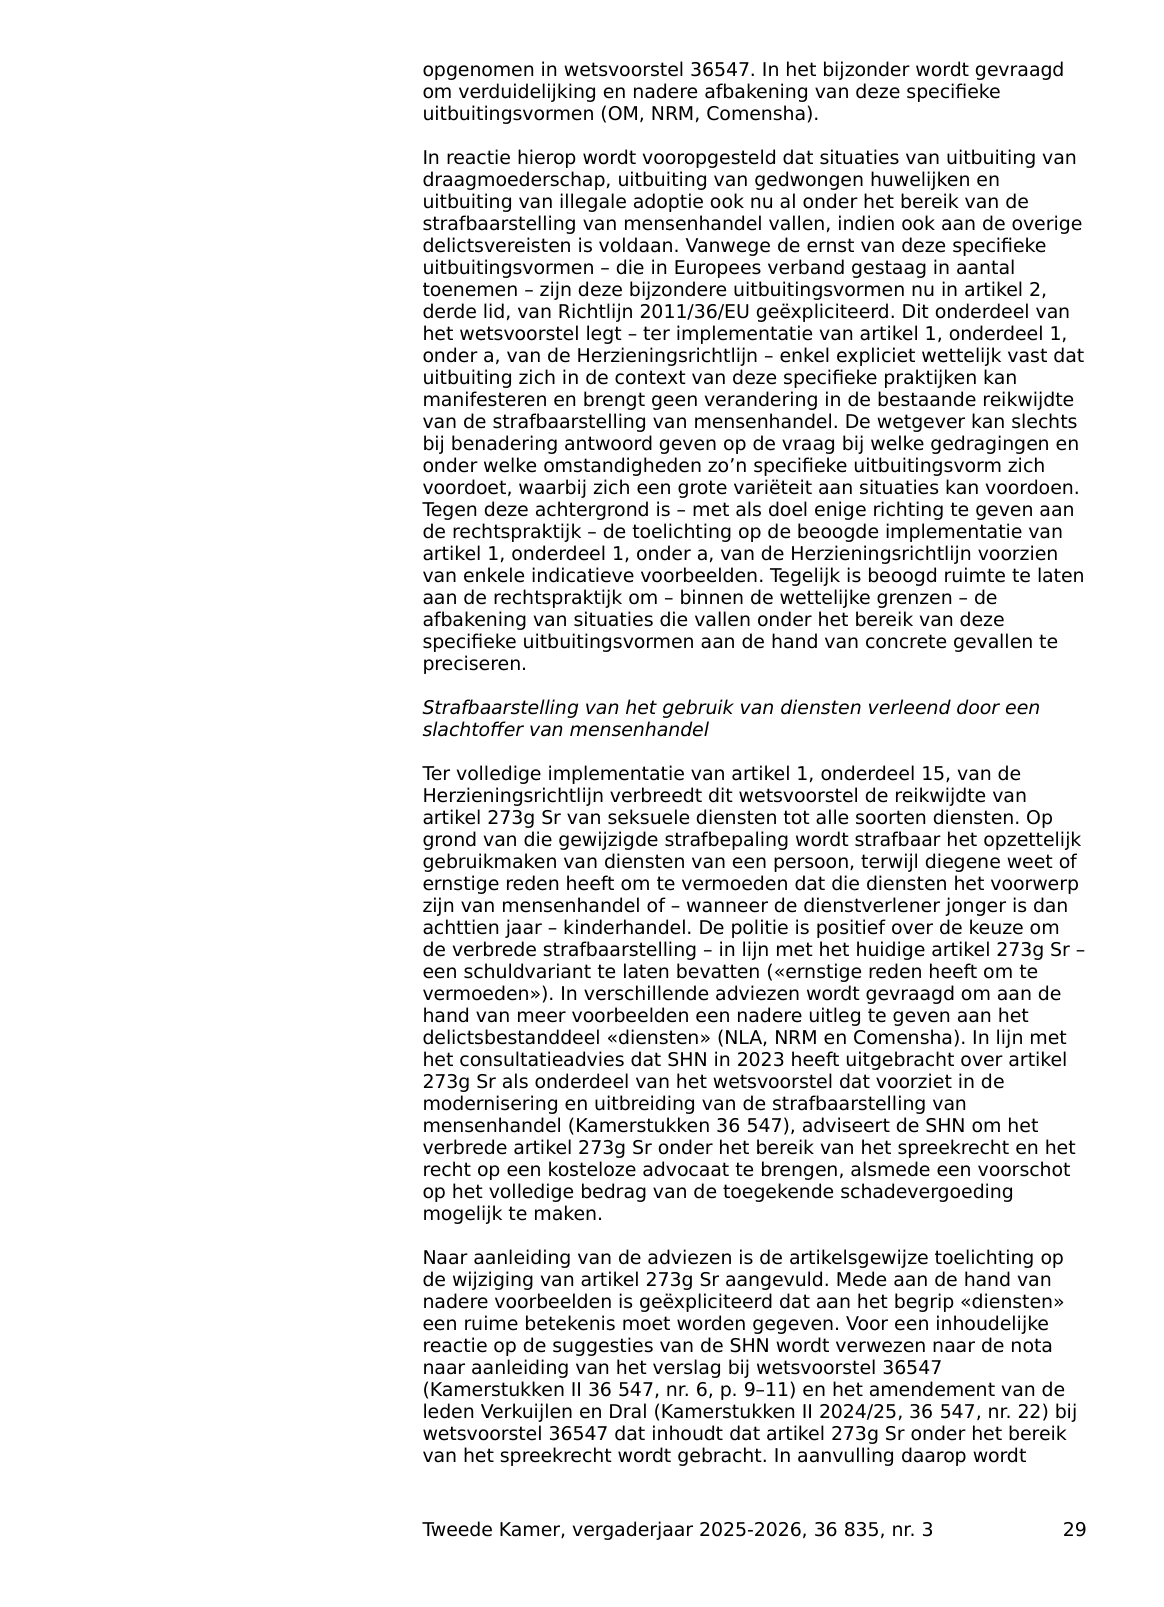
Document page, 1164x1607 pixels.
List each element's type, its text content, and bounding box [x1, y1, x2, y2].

text In reactie hierop wordt vooropgesteld dat situaties van uitbuiting van draagmoederschap, uitbuiting van gedwongen huwelijken en uitbuiting van illegale adoptie ook nu al onder het bereik van de strafbaarstelling van mensenhandel vallen, indien ook aan de overige delictsvereisten is voldaan. Vanwege de ernst van deze specifieke uitbuitingsvormen – die in Europees verband gestaag in aantal toenemen – zijn deze bijzondere uitbuitingsvormen nu in artikel 2, derde lid, van Richtlijn 2011/36/EU geëxpliciteerd. Dit onderdeel van het wetsvoorstel legt – ter implementatie van artikel 1, onderdeel 1, onder a, van de Herzieningsrichtlijn – enkel expliciet wettelijk vast dat uitbuiting zich in de context van deze specifieke praktijken kan manifesteren en brengt geen verandering in de bestaande reikwijdte van de strafbaarstelling van mensenhandel. De wetgever kan slechts bij benadering antwoord geven op de vraag bij welke gedragingen en onder welke omstandigheden zo’n specifieke uitbuitingsvorm zich voordoet, waarbij zich een grote variëteit aan situaties kan voordoen. Tegen deze achtergrond is – met als doel enige richting te geven aan de rechtspraktijk – de toelichting op de beoogde implementatie van artikel 1, onderdeel 1, onder a, van de Herzieningsrichtlijn voorzien van enkele indicatieve voorbeelden. Tegelijk is beoogd ruimte te laten aan de rechtspraktijk om – binnen de wettelijke grenzen – de afbakening van situaties die vallen onder het bereik van deze specifieke uitbuitingsvormen aan de hand van concrete gevallen te preciseren. [422, 147, 1087, 675]
text opgenomen in wetsvoorstel 36547. In het bijzonder wordt gevraagd om verduidelijking en nadere afbakening van deze specifieke uitbuitingsvormen (OM, NRM, Comensha). [422, 59, 1087, 125]
subtitle Strafbaarstelling van het gebruik van diensten verleend door een slachtoffer van mensenhandel [422, 697, 1087, 741]
text Naar aanleiding van de adviezen is de artikelsgewijze toelichting op de wijziging van artikel 273g Sr aangevuld. Mede aan de hand van nadere voorbeelden is geëxpliciteerd dat aan het begrip «diensten» een ruime betekenis moet worden gegeven. Voor een inhoudelijke reactie op de suggesties van de SHN wordt verwezen naar de nota naar aanleiding van het verslag bij wetsvoorstel 36547 (Kamerstukken II 36 547, nr. 6, p. 9–11) en het amendement van de leden Verkuijlen en Dral (Kamerstukken II 2024/25, 36 547, nr. 22) bij wetsvoorstel 36547 dat inhoudt dat artikel 273g Sr onder het bereik van het spreekrecht wordt gebracht. In aanvulling daarop wordt [422, 1247, 1087, 1467]
text Ter volledige implementatie van artikel 1, onderdeel 15, van de Herzieningsrichtlijn verbreedt dit wetsvoorstel de reikwijdte van artikel 273g Sr van seksuele diensten tot alle soorten diensten. Op grond van die gewijzigde strafbepaling wordt strafbaar het opzettelijk gebruikmaken van diensten van een persoon, terwijl diegene weet of ernstige reden heeft om te vermoeden dat die diensten het voorwerp zijn van mensenhandel of – wanneer de dienstverlener jonger is dan achttien jaar – kinderhandel. De politie is positief over de keuze om de verbrede strafbaarstelling – in lijn met het huidige artikel 273g Sr – een schuldvariant te laten bevatten («ernstige reden heeft om te vermoeden»). In verschillende adviezen wordt gevraagd om aan de hand van meer voorbeelden een nadere uitleg te geven aan het delictsbestanddeel «diensten» (NLA, NRM en Comensha). In lijn met het consultatieadvies dat SHN in 2023 heeft uitgebracht over artikel 273g Sr als onderdeel van het wetsvoorstel dat voorziet in de modernisering en uitbreiding van de strafbaarstelling van mensenhandel (Kamerstukken 36 547), adviseert de SHN om het verbrede artikel 273g Sr onder het bereik van het spreekrecht en het recht op een kosteloze advocaat te brengen, alsmede een voorschot op het volledige bedrag van de toegekende schadevergoeding mogelijk te maken. [422, 763, 1087, 1224]
